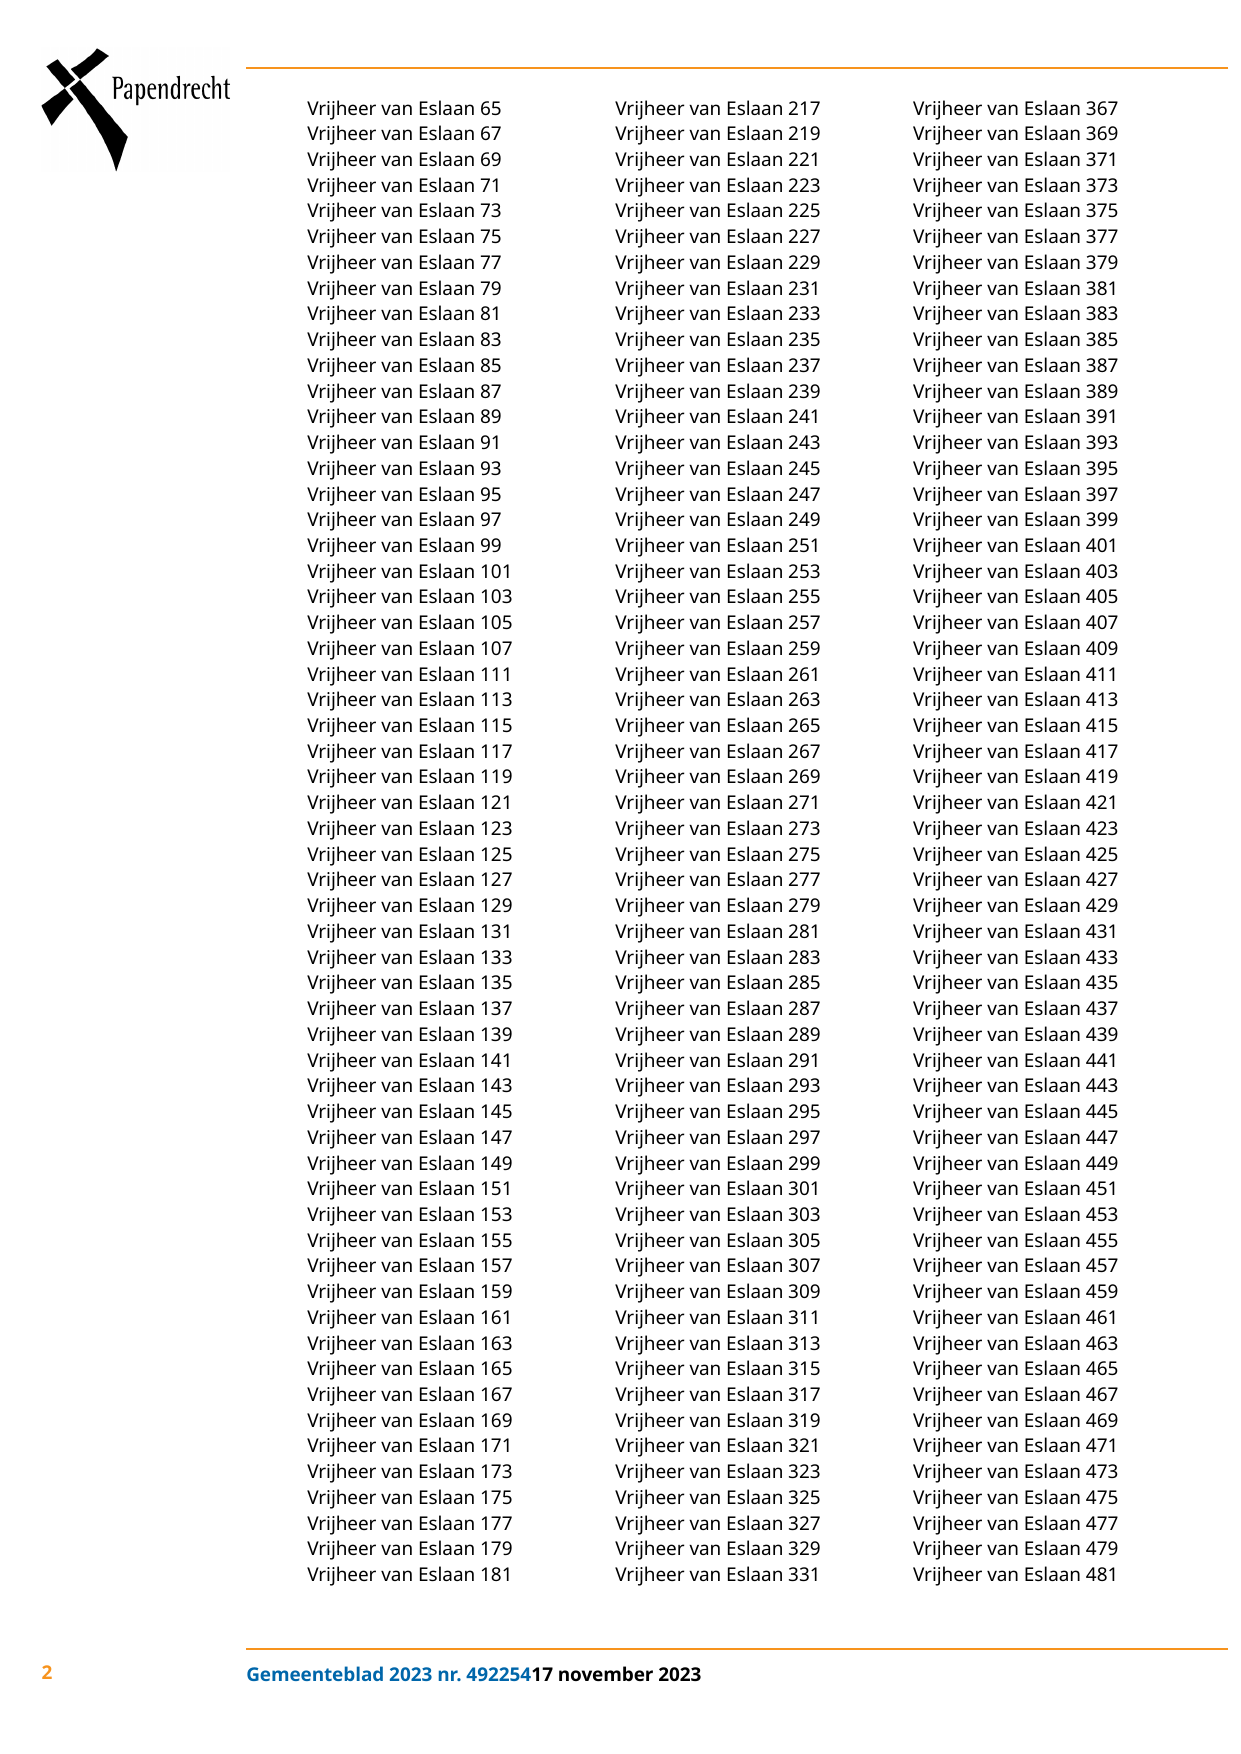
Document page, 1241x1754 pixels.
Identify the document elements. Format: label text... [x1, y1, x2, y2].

table_cell Vrijheer van Eslaan 285 [556, 970, 854, 995]
table_cell Vrijheer van Eslaan 103 [248, 584, 556, 609]
table_cell Vrijheer van Eslaan 457 [854, 1253, 1152, 1278]
table_cell Vrijheer van Eslaan 181 [248, 1561, 556, 1587]
table_cell Vrijheer van Eslaan 321 [556, 1433, 854, 1458]
table_cell Vrijheer van Eslaan 275 [556, 841, 854, 867]
table_cell Vrijheer van Eslaan 435 [854, 970, 1152, 995]
table_cell Vrijheer van Eslaan 99 [248, 532, 556, 558]
table_cell Vrijheer van Eslaan 167 [248, 1381, 556, 1407]
table_cell Vrijheer van Eslaan 407 [854, 609, 1152, 635]
table_cell Vrijheer van Eslaan 277 [556, 867, 854, 892]
table_cell Vrijheer van Eslaan 307 [556, 1253, 854, 1278]
table_cell Vrijheer van Eslaan 143 [248, 1073, 556, 1098]
table_cell Vrijheer van Eslaan 251 [556, 532, 854, 558]
table_cell Vrijheer van Eslaan 431 [854, 918, 1152, 944]
table_cell Vrijheer van Eslaan 465 [854, 1356, 1152, 1381]
table_cell Vrijheer van Eslaan 295 [556, 1098, 854, 1124]
table_cell Vrijheer van Eslaan 371 [854, 146, 1152, 172]
table_cell Vrijheer van Eslaan 377 [854, 224, 1152, 249]
table_cell Vrijheer van Eslaan 241 [556, 404, 854, 429]
table_cell Vrijheer van Eslaan 243 [556, 429, 854, 455]
table_cell Vrijheer van Eslaan 81 [248, 301, 556, 326]
table_cell Vrijheer van Eslaan 253 [556, 558, 854, 584]
table_cell Vrijheer van Eslaan 121 [248, 790, 556, 815]
table_cell Vrijheer van Eslaan 235 [556, 326, 854, 352]
table_cell Vrijheer van Eslaan 265 [556, 712, 854, 738]
table_cell Vrijheer van Eslaan 129 [248, 893, 556, 918]
table_cell Vrijheer van Eslaan 73 [248, 198, 556, 223]
table_cell Vrijheer van Eslaan 175 [248, 1484, 556, 1510]
table_cell Vrijheer van Eslaan 317 [556, 1381, 854, 1407]
table_cell Vrijheer van Eslaan 429 [854, 893, 1152, 918]
table_cell Vrijheer van Eslaan 473 [854, 1459, 1152, 1484]
table_cell Vrijheer van Eslaan 283 [556, 944, 854, 969]
table_cell Vrijheer van Eslaan 171 [248, 1433, 556, 1458]
table_cell Vrijheer van Eslaan 89 [248, 404, 556, 429]
table_cell Vrijheer van Eslaan 397 [854, 481, 1152, 506]
table_cell Vrijheer van Eslaan 299 [556, 1150, 854, 1175]
table_cell Vrijheer van Eslaan 383 [854, 301, 1152, 326]
table_cell Vrijheer van Eslaan 319 [556, 1407, 854, 1433]
table_cell Vrijheer van Eslaan 399 [854, 506, 1152, 532]
table_cell Vrijheer van Eslaan 381 [854, 275, 1152, 301]
table_cell Vrijheer van Eslaan 249 [556, 506, 854, 532]
table_cell Vrijheer van Eslaan 237 [556, 352, 854, 378]
table_cell Vrijheer van Eslaan 79 [248, 275, 556, 301]
table_cell Vrijheer van Eslaan 245 [556, 455, 854, 481]
table_cell Vrijheer van Eslaan 219 [556, 121, 854, 146]
table_cell Vrijheer van Eslaan 305 [556, 1227, 854, 1253]
table_cell Vrijheer van Eslaan 233 [556, 301, 854, 326]
table_cell Vrijheer van Eslaan 425 [854, 841, 1152, 867]
table_cell Vrijheer van Eslaan 231 [556, 275, 854, 301]
table_cell Vrijheer van Eslaan 147 [248, 1124, 556, 1150]
table_cell Vrijheer van Eslaan 459 [854, 1278, 1152, 1304]
table_cell Vrijheer van Eslaan 401 [854, 532, 1152, 558]
table_cell Vrijheer van Eslaan 331 [556, 1561, 854, 1587]
table_cell Vrijheer van Eslaan 105 [248, 609, 556, 635]
table_cell Vrijheer van Eslaan 389 [854, 378, 1152, 403]
picture [41, 47, 231, 172]
table_cell Vrijheer van Eslaan 125 [248, 841, 556, 867]
table_cell Vrijheer van Eslaan 415 [854, 712, 1152, 738]
table_cell Vrijheer van Eslaan 163 [248, 1330, 556, 1356]
table_cell Vrijheer van Eslaan 421 [854, 790, 1152, 815]
table_cell Vrijheer van Eslaan 133 [248, 944, 556, 969]
table_cell Vrijheer van Eslaan 481 [854, 1561, 1152, 1587]
table_cell Vrijheer van Eslaan 91 [248, 429, 556, 455]
table_cell Vrijheer van Eslaan 179 [248, 1536, 556, 1561]
table_cell Vrijheer van Eslaan 69 [248, 146, 556, 172]
table_cell Vrijheer van Eslaan 423 [854, 815, 1152, 841]
table_cell Vrijheer van Eslaan 403 [854, 558, 1152, 584]
table_cell Vrijheer van Eslaan 85 [248, 352, 556, 378]
table_cell Vrijheer van Eslaan 137 [248, 995, 556, 1021]
table_cell Vrijheer van Eslaan 451 [854, 1175, 1152, 1201]
table_cell Vrijheer van Eslaan 323 [556, 1459, 854, 1484]
table_cell Vrijheer van Eslaan 405 [854, 584, 1152, 609]
table_cell Vrijheer van Eslaan 127 [248, 867, 556, 892]
table_cell Vrijheer van Eslaan 107 [248, 635, 556, 661]
table_cell Vrijheer van Eslaan 369 [854, 121, 1152, 146]
table_cell Vrijheer van Eslaan 225 [556, 198, 854, 223]
table_cell Vrijheer van Eslaan 409 [854, 635, 1152, 661]
table_cell Vrijheer van Eslaan 93 [248, 455, 556, 481]
table_cell Vrijheer van Eslaan 117 [248, 738, 556, 764]
table_cell Vrijheer van Eslaan 385 [854, 326, 1152, 352]
table_cell Vrijheer van Eslaan 411 [854, 661, 1152, 687]
table_cell Vrijheer van Eslaan 159 [248, 1278, 556, 1304]
table_cell Vrijheer van Eslaan 87 [248, 378, 556, 403]
table_cell Vrijheer van Eslaan 155 [248, 1227, 556, 1253]
table_cell Vrijheer van Eslaan 221 [556, 146, 854, 172]
table_cell Vrijheer van Eslaan 123 [248, 815, 556, 841]
table_cell Vrijheer van Eslaan 113 [248, 687, 556, 712]
table_cell Vrijheer van Eslaan 101 [248, 558, 556, 584]
table_cell Vrijheer van Eslaan 115 [248, 712, 556, 738]
table_cell Vrijheer van Eslaan 157 [248, 1253, 556, 1278]
table_cell Vrijheer van Eslaan 419 [854, 764, 1152, 789]
table_cell Vrijheer van Eslaan 391 [854, 404, 1152, 429]
table_cell Vrijheer van Eslaan 437 [854, 995, 1152, 1021]
table_cell Vrijheer van Eslaan 303 [556, 1201, 854, 1227]
table_cell Vrijheer van Eslaan 447 [854, 1124, 1152, 1150]
table_cell Vrijheer van Eslaan 373 [854, 172, 1152, 198]
table_cell Vrijheer van Eslaan 111 [248, 661, 556, 687]
table_cell Vrijheer van Eslaan 153 [248, 1201, 556, 1227]
table_cell Vrijheer van Eslaan 119 [248, 764, 556, 789]
table_cell Vrijheer van Eslaan 479 [854, 1536, 1152, 1561]
table_cell Vrijheer van Eslaan 267 [556, 738, 854, 764]
table_cell Vrijheer van Eslaan 325 [556, 1484, 854, 1510]
table_cell Vrijheer van Eslaan 293 [556, 1073, 854, 1098]
table_cell Vrijheer van Eslaan 217 [556, 95, 854, 121]
table_cell Vrijheer van Eslaan 433 [854, 944, 1152, 969]
table_cell Vrijheer van Eslaan 83 [248, 326, 556, 352]
table_cell Vrijheer van Eslaan 301 [556, 1175, 854, 1201]
table_cell Vrijheer van Eslaan 271 [556, 790, 854, 815]
table_cell Vrijheer van Eslaan 239 [556, 378, 854, 403]
table_cell Vrijheer van Eslaan 151 [248, 1175, 556, 1201]
table_cell Vrijheer van Eslaan 417 [854, 738, 1152, 764]
table_cell Vrijheer van Eslaan 279 [556, 893, 854, 918]
table_cell Vrijheer van Eslaan 455 [854, 1227, 1152, 1253]
table_cell Vrijheer van Eslaan 297 [556, 1124, 854, 1150]
table_cell Vrijheer van Eslaan 379 [854, 249, 1152, 275]
table_cell Vrijheer van Eslaan 223 [556, 172, 854, 198]
table_cell Vrijheer van Eslaan 67 [248, 121, 556, 146]
table_cell Vrijheer van Eslaan 247 [556, 481, 854, 506]
table_cell Vrijheer van Eslaan 327 [556, 1510, 854, 1536]
table_cell Vrijheer van Eslaan 313 [556, 1330, 854, 1356]
table_cell Vrijheer van Eslaan 229 [556, 249, 854, 275]
table_cell Vrijheer van Eslaan 395 [854, 455, 1152, 481]
table_cell Vrijheer van Eslaan 131 [248, 918, 556, 944]
table_cell Vrijheer van Eslaan 413 [854, 687, 1152, 712]
table_cell Vrijheer van Eslaan 97 [248, 506, 556, 532]
table_cell Vrijheer van Eslaan 259 [556, 635, 854, 661]
table_cell Vrijheer van Eslaan 375 [854, 198, 1152, 223]
table_cell Vrijheer van Eslaan 467 [854, 1381, 1152, 1407]
table_cell Vrijheer van Eslaan 261 [556, 661, 854, 687]
table_cell Vrijheer van Eslaan 443 [854, 1073, 1152, 1098]
table_cell Vrijheer van Eslaan 173 [248, 1459, 556, 1484]
table_cell Vrijheer van Eslaan 449 [854, 1150, 1152, 1175]
table_cell Vrijheer van Eslaan 291 [556, 1047, 854, 1072]
table_cell Vrijheer van Eslaan 445 [854, 1098, 1152, 1124]
table_cell Vrijheer van Eslaan 145 [248, 1098, 556, 1124]
table_cell Vrijheer van Eslaan 169 [248, 1407, 556, 1433]
table_cell Vrijheer van Eslaan 427 [854, 867, 1152, 892]
table_cell Vrijheer van Eslaan 469 [854, 1407, 1152, 1433]
table_cell Vrijheer van Eslaan 75 [248, 224, 556, 249]
table_cell Vrijheer van Eslaan 471 [854, 1433, 1152, 1458]
table_cell Vrijheer van Eslaan 441 [854, 1047, 1152, 1072]
table_cell Vrijheer van Eslaan 315 [556, 1356, 854, 1381]
table_cell Vrijheer van Eslaan 281 [556, 918, 854, 944]
table_cell Vrijheer van Eslaan 269 [556, 764, 854, 789]
table_cell Vrijheer van Eslaan 71 [248, 172, 556, 198]
table_cell Vrijheer van Eslaan 273 [556, 815, 854, 841]
table_cell Vrijheer van Eslaan 393 [854, 429, 1152, 455]
table_cell Vrijheer van Eslaan 289 [556, 1021, 854, 1047]
table_cell Vrijheer van Eslaan 177 [248, 1510, 556, 1536]
table_cell Vrijheer van Eslaan 65 [248, 95, 556, 121]
table_cell Vrijheer van Eslaan 461 [854, 1304, 1152, 1330]
table_cell Vrijheer van Eslaan 139 [248, 1021, 556, 1047]
table_cell Vrijheer van Eslaan 477 [854, 1510, 1152, 1536]
table_cell Vrijheer van Eslaan 439 [854, 1021, 1152, 1047]
table_cell Vrijheer van Eslaan 309 [556, 1278, 854, 1304]
table_cell Vrijheer van Eslaan 329 [556, 1536, 854, 1561]
table_cell Vrijheer van Eslaan 287 [556, 995, 854, 1021]
table_cell Vrijheer van Eslaan 387 [854, 352, 1152, 378]
table_cell Vrijheer van Eslaan 149 [248, 1150, 556, 1175]
table_cell Vrijheer van Eslaan 161 [248, 1304, 556, 1330]
table_cell Vrijheer van Eslaan 311 [556, 1304, 854, 1330]
table_cell Vrijheer van Eslaan 263 [556, 687, 854, 712]
table_cell Vrijheer van Eslaan 77 [248, 249, 556, 275]
table_cell Vrijheer van Eslaan 463 [854, 1330, 1152, 1356]
table_cell Vrijheer van Eslaan 141 [248, 1047, 556, 1072]
table_cell Vrijheer van Eslaan 475 [854, 1484, 1152, 1510]
table_cell Vrijheer van Eslaan 135 [248, 970, 556, 995]
table_cell Vrijheer van Eslaan 165 [248, 1356, 556, 1381]
table_cell Vrijheer van Eslaan 95 [248, 481, 556, 506]
table_cell Vrijheer van Eslaan 453 [854, 1201, 1152, 1227]
table_cell Vrijheer van Eslaan 227 [556, 224, 854, 249]
table_cell Vrijheer van Eslaan 257 [556, 609, 854, 635]
table_cell Vrijheer van Eslaan 367 [854, 95, 1152, 121]
table_cell Vrijheer van Eslaan 255 [556, 584, 854, 609]
